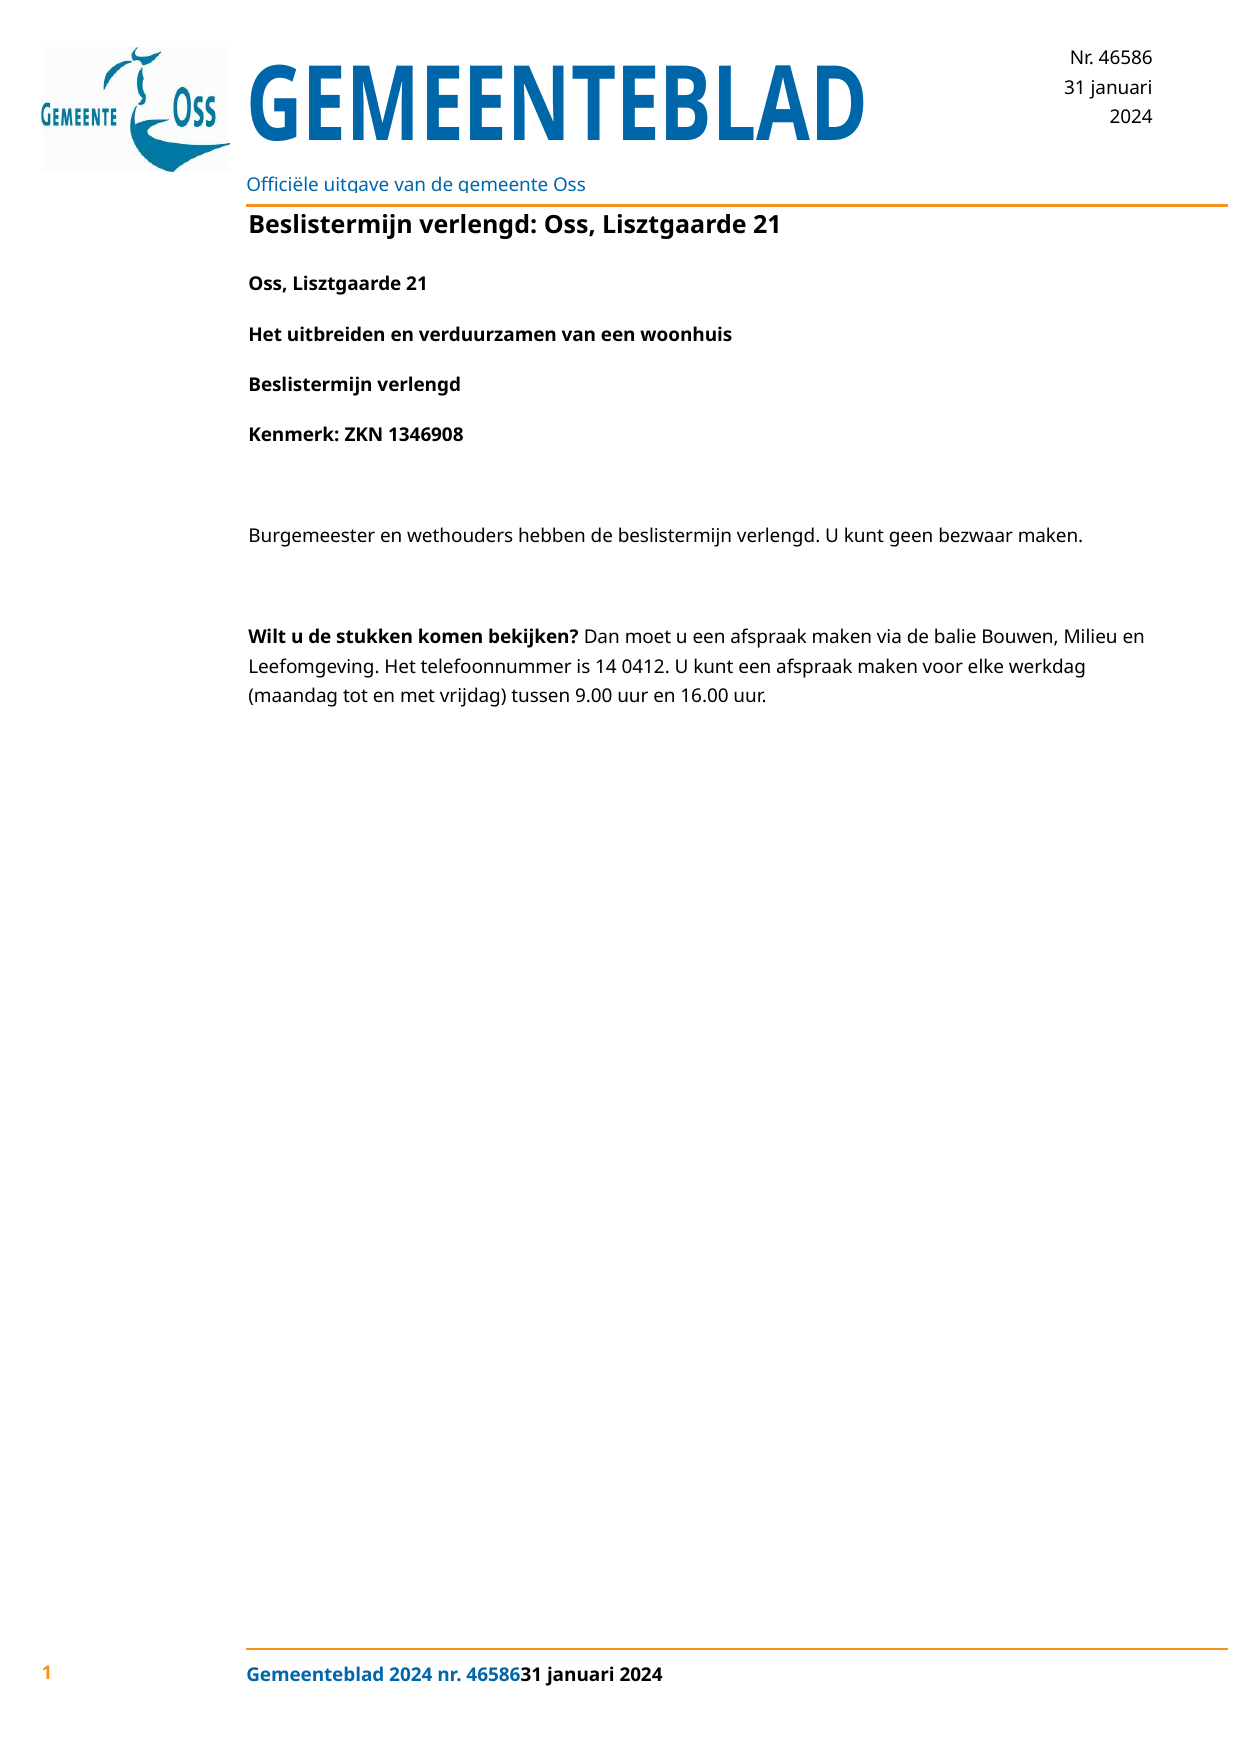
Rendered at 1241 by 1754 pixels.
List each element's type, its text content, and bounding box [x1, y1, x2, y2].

text Wilt u de stukken komen bekijken? Dan moet u een afspraak maken via de balie Bouwen, Milieu en Leefomgeving. Het telefoonnummer is 14 0412. U kunt een afspraak maken voor elke werkdag (maandag tot en met vrijdag) tussen 9.00 uur en 16.00 uur. [248, 623, 1152, 708]
text Het uitbreiden en verduurzamen van een woonhuis [248, 321, 1152, 346]
text Beslistermijn verlengd: Oss, Lisztgaarde 21 [248, 207, 1152, 241]
text Oss, Lisztgaarde 21 [248, 270, 1152, 296]
text Kenmerk: ZKN 1346908 [248, 422, 1152, 447]
text Burgemeester en wethouders hebben de beslistermijn verlengd. U kunt geen bezwaar maken. [248, 522, 1152, 548]
picture [41, 47, 231, 172]
text Beslistermijn verlengd [248, 371, 1152, 397]
